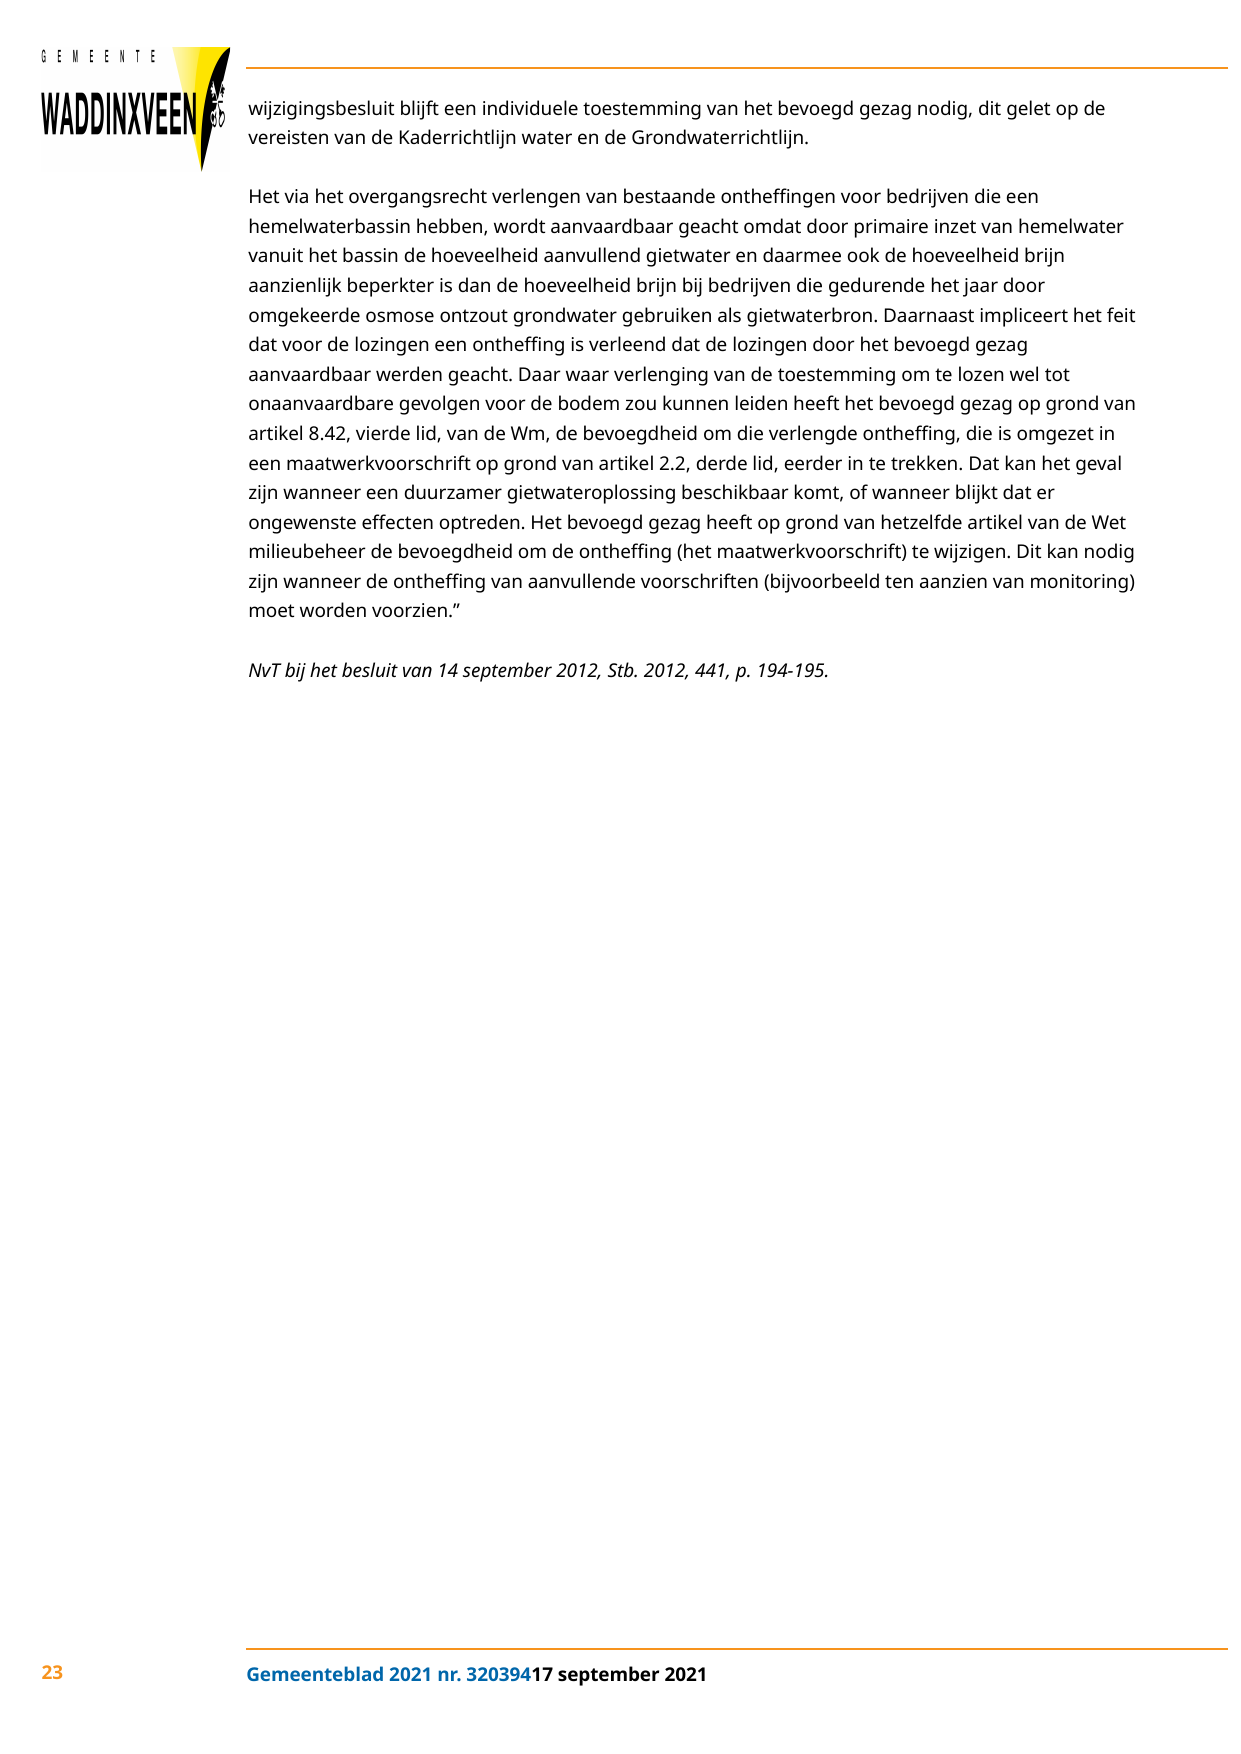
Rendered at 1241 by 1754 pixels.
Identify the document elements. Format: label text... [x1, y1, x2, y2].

text wijzigingsbesluit blijft een individuele toestemming van het bevoegd gezag nodig, dit gelet op de vereisten van de Kaderrichtlijn water en de Grondwaterrichtlijn. [248, 95, 1152, 150]
text NvT bij het besluit van 14 september 2012, Stb. 2012, 441, p. 194-195. [248, 657, 1152, 683]
text Het via het overgangsrecht verlengen van bestaande ontheffingen voor bedrijven die een hemelwaterbassin hebben, wordt aanvaardbaar geacht omdat door primaire inzet van hemelwater vanuit het bassin de hoeveelheid aanvullend gietwater en daarmee ook de hoeveelheid brijn aanzienlijk beperkter is dan de hoeveelheid brijn bij bedrijven die gedurende het jaar door omgekeerde osmose ontzout grondwater gebruiken als gietwaterbron. Daarnaast impliceert het feit dat voor de lozingen een ontheffing is verleend dat de lozingen door het bevoegd gezag aanvaardbaar werden geacht. Daar waar verlenging van de toestemming om te lozen wel tot onaanvaardbare gevolgen voor de bodem zou kunnen leiden heeft het bevoegd gezag op grond van artikel 8.42, vierde lid, van de Wm, de bevoegdheid om die verlengde ontheffing, die is omgezet in een maatwerkvoorschrift op grond van artikel 2.2, derde lid, eerder in te trekken. Dat kan het geval zijn wanneer een duurzamer gietwateroplossing beschikbaar komt, of wanneer blijkt dat er ongewenste effecten optreden. Het bevoegd gezag heeft op grond van hetzelfde artikel van de Wet milieubeheer de bevoegdheid om de ontheffing (het maatwerkvoorschrift) te wijzigen. Dit kan nodig zijn wanneer de ontheffing van aanvullende voorschriften (bijvoorbeeld ten aanzien van monitoring) moet worden voorzien.” [248, 183, 1152, 623]
picture [41, 47, 231, 172]
